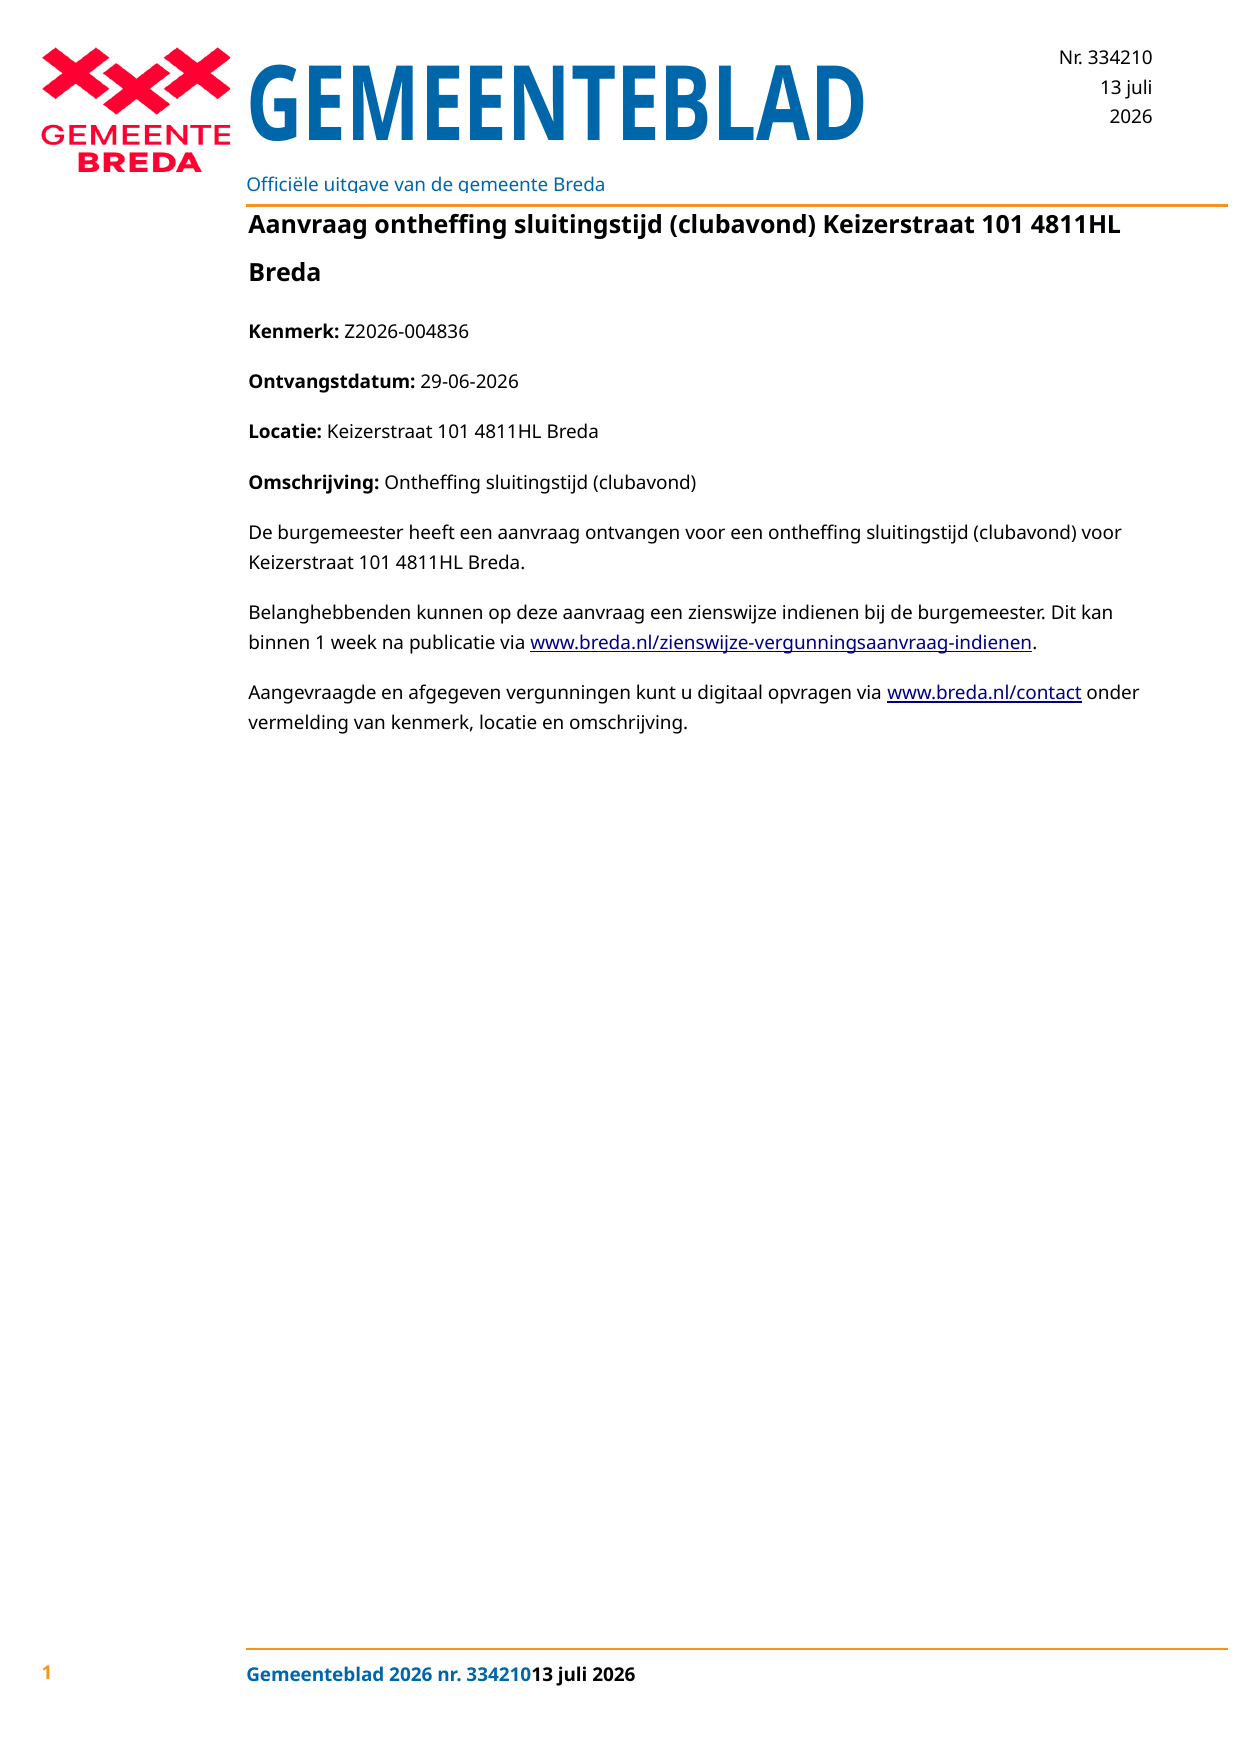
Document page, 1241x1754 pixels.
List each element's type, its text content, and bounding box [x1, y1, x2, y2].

picture [41, 47, 231, 172]
text Aangevraagde en afgegeven vergunningen kunt u digitaal opvragen via www.breda.nl/contact onder vermelding van kenmerk, locatie en omschrijving. [248, 679, 1152, 735]
text Omschrijving: Ontheffing sluitingstijd (clubavond) [248, 469, 1152, 495]
text Aanvraag ontheffing sluitingstijd (clubavond) Keizerstraat 101 4811HL Breda [248, 207, 1152, 288]
text Kenmerk: Z2026-004836 [248, 318, 1152, 344]
text De burgemeester heeft een aanvraag ontvangen voor een ontheffing sluitingstijd (clubavond) voor Keizerstraat 101 4811HL Breda. [248, 519, 1152, 575]
text Belanghebbenden kunnen op deze aanvraag een zienswijze indienen bij de burgemeester. Dit kan binnen 1 week na publicatie via www.breda.nl/zienswijze-vergunningsaanvraag-indienen. [248, 599, 1152, 655]
text Ontvangstdatum: 29-06-2026 [248, 368, 1152, 394]
text Locatie: Keizerstraat 101 4811HL Breda [248, 419, 1152, 444]
